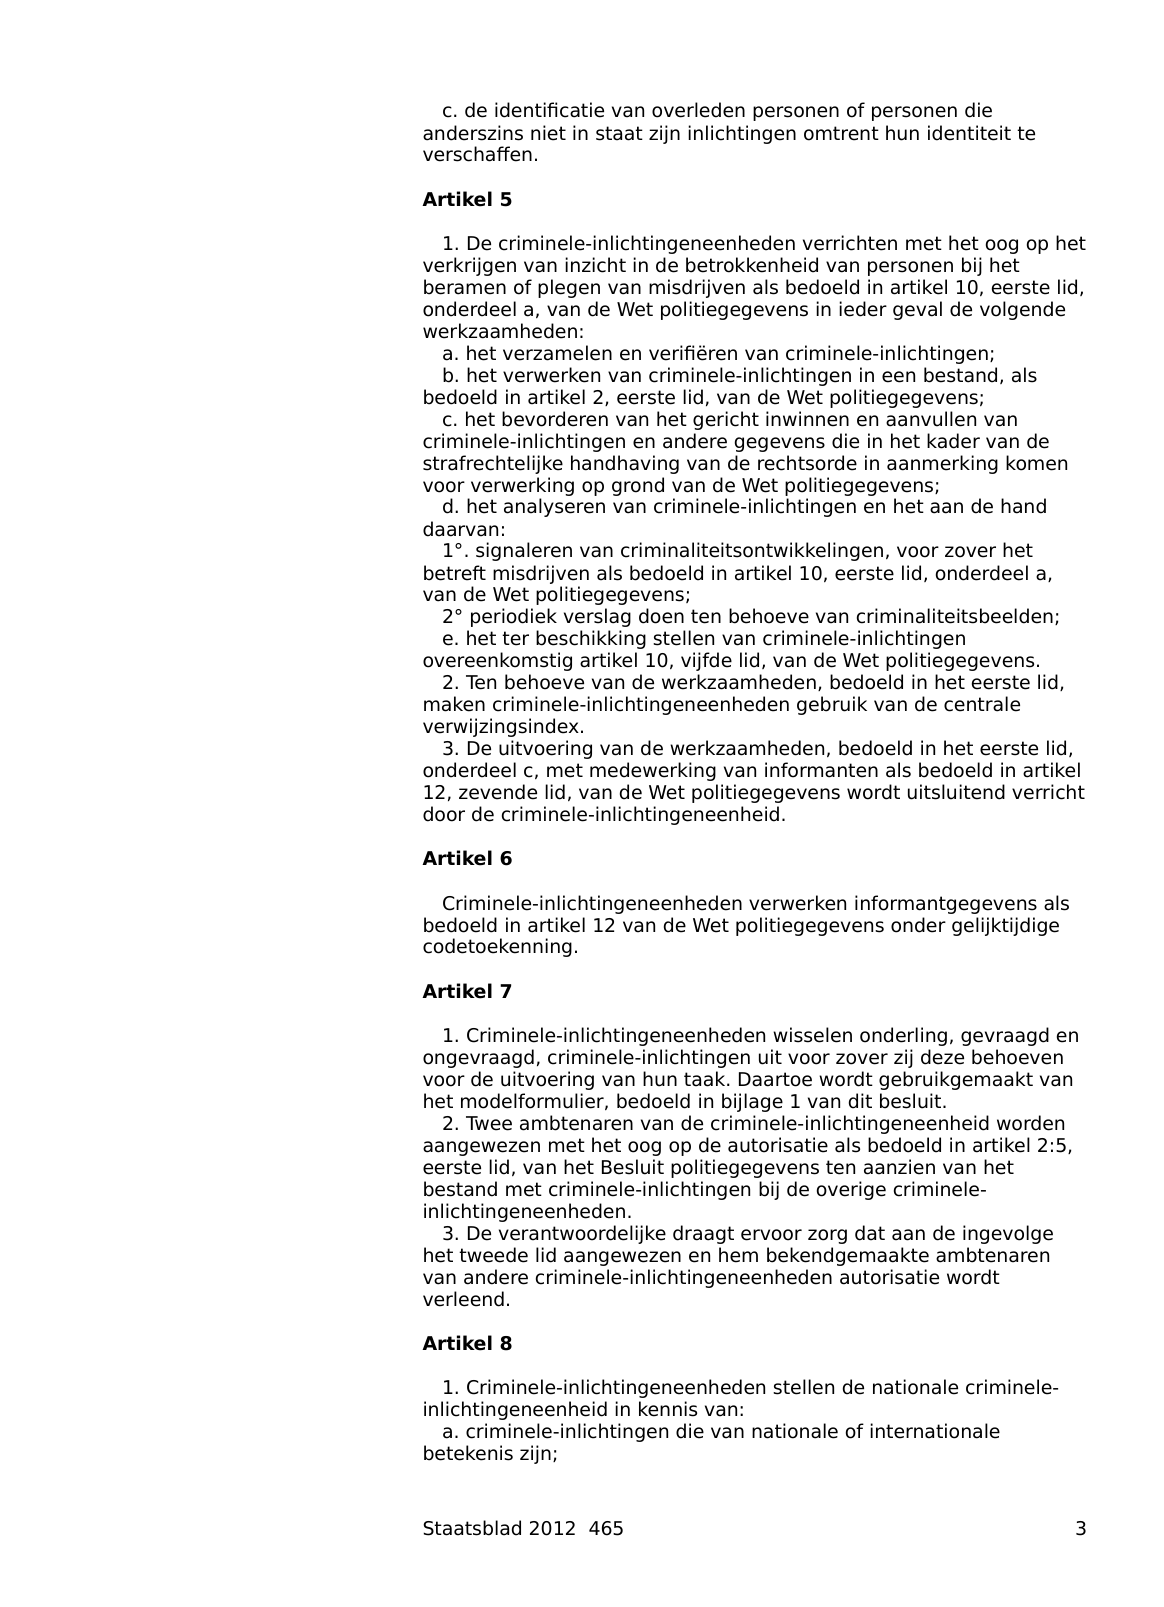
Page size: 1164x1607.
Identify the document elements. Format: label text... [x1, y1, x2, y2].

text a. het verzamelen en verifiëren van criminele-inlichtingen; [422, 343, 1087, 364]
text 2° periodiek verslag doen ten behoeve van criminaliteitsbeelden; [422, 606, 1087, 628]
text Criminele-inlichtingeneenheden verwerken informantgegevens als bedoeld in artikel 12 van de Wet politiegegevens onder gelijktijdige codetoekenning. [422, 892, 1087, 958]
subtitle Artikel 7 [422, 981, 1087, 1003]
text c. het bevorderen van het gericht inwinnen en aanvullen van criminele-inlichtingen en andere gegevens die in het kader van de strafrechtelijke handhaving van de rechtsorde in aanmerking komen voor verwerking op grond van de Wet politiegegevens; [422, 408, 1087, 496]
text 2. Twee ambtenaren van de criminele-inlichtingeneenheid worden aangewezen met het oog op de autorisatie als bedoeld in artikel 2:5, eerste lid, van het Besluit politiegegevens ten aanzien van het bestand met criminele-inlichtingen bij de overige criminele-inlichtingeneenheden. [422, 1113, 1087, 1223]
text 3. De verantwoordelijke draagt ervoor zorg dat aan de ingevolge het tweede lid aangewezen en hem bekendgemaakte ambtenaren van andere criminele-inlichtingeneenheden autorisatie wordt verleend. [422, 1223, 1087, 1311]
text b. het verwerken van criminele-inlichtingen in een bestand, als bedoeld in artikel 2, eerste lid, van de Wet politiegegevens; [422, 364, 1087, 408]
text c. de identificatie van overleden personen of personen die anderszins niet in staat zijn inlichtingen omtrent hun identiteit te verschaffen. [422, 100, 1087, 166]
text 1. Criminele-inlichtingeneenheden stellen de nationale criminele-inlichtingeneenheid in kennis van: [422, 1377, 1087, 1421]
text 3. De uitvoering van de werkzaamheden, bedoeld in het eerste lid, onderdeel c, met medewerking van informanten als bedoeld in artikel 12, zevende lid, van de Wet politiegegevens wordt uitsluitend verricht door de criminele-inlichtingeneenheid. [422, 738, 1087, 826]
subtitle Artikel 8 [422, 1333, 1087, 1355]
text 2. Ten behoeve van de werkzaamheden, bedoeld in het eerste lid, maken criminele-inlichtingeneenheden gebruik van de centrale verwijzingsindex. [422, 672, 1087, 738]
text 1. Criminele-inlichtingeneenheden wisselen onderling, gevraagd en ongevraagd, criminele-inlichtingen uit voor zover zij deze behoeven voor de uitvoering van hun taak. Daartoe wordt gebruikgemaakt van het modelformulier, bedoeld in bijlage 1 van dit besluit. [422, 1025, 1087, 1113]
subtitle Artikel 6 [422, 848, 1087, 870]
subtitle Artikel 5 [422, 188, 1087, 211]
text d. het analyseren van criminele-inlichtingen en het aan de hand daarvan: [422, 496, 1087, 540]
text a. criminele-inlichtingen die van nationale of internationale betekenis zijn; [422, 1421, 1087, 1465]
text 1. De criminele-inlichtingeneenheden verrichten met het oog op het verkrijgen van inzicht in de betrokkenheid van personen bij het beramen of plegen van misdrijven als bedoeld in artikel 10, eerste lid, onderdeel a, van de Wet politiegegevens in ieder geval de volgende werkzaamheden: [422, 233, 1087, 343]
text e. het ter beschikking stellen van criminele-inlichtingen overeenkomstig artikel 10, vijfde lid, van de Wet politiegegevens. [422, 628, 1087, 672]
text 1°. signaleren van criminaliteitsontwikkelingen, voor zover het betreft misdrijven als bedoeld in artikel 10, eerste lid, onderdeel a, van de Wet politiegegevens; [422, 540, 1087, 606]
